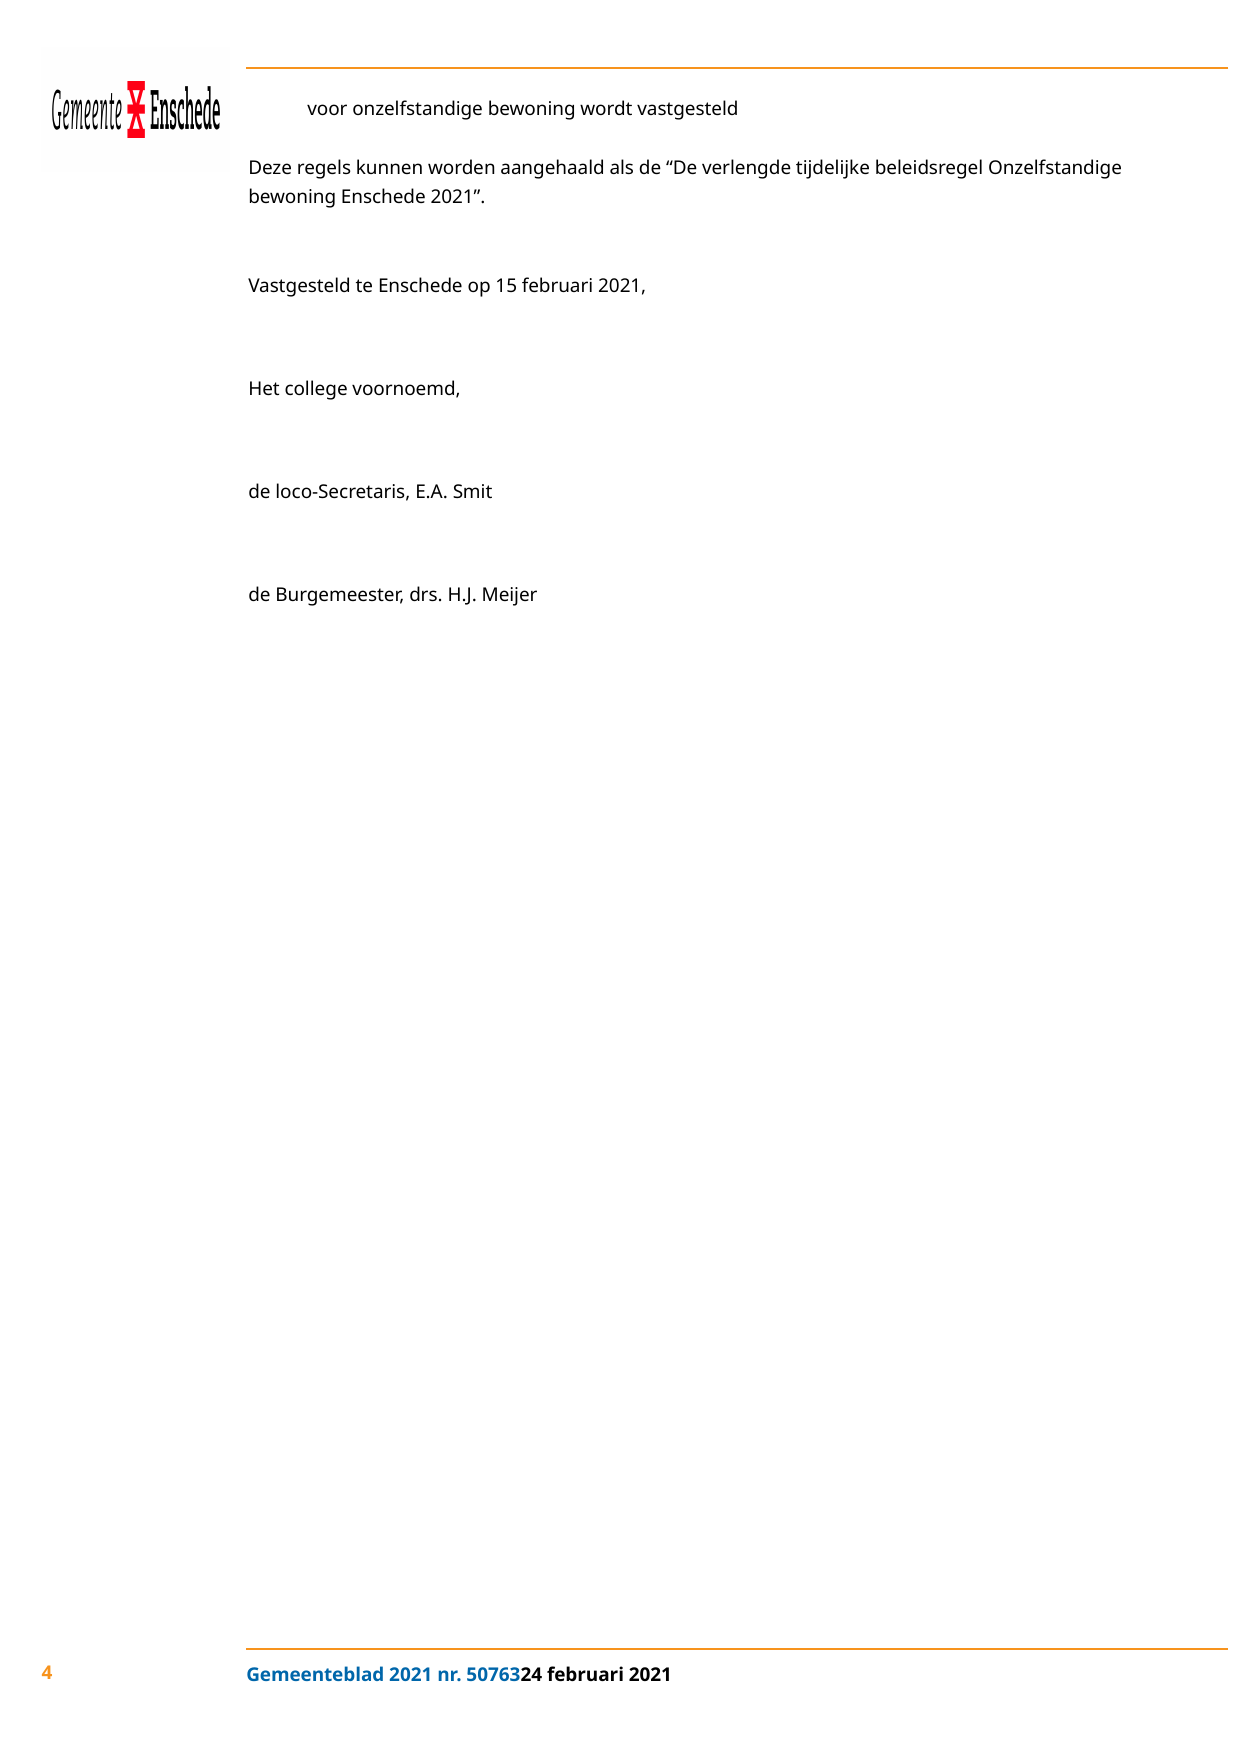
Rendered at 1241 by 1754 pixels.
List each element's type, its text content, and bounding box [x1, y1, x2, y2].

list voor onzelfstandige bewoning wordt vastgesteld [248, 95, 1152, 121]
text Deze regels kunnen worden aangehaald als de “De verlengde tijdelijke beleidsregel Onzelfstandige bewoning Enschede 2021”. [248, 154, 1152, 209]
text Het college voornoemd, [248, 375, 1152, 401]
text Vastgesteld te Enschede op 15 februari 2021, [248, 272, 1152, 298]
picture [41, 47, 231, 172]
text de Burgemeester, drs. H.J. Meijer [248, 581, 1152, 607]
text de loco-Secretaris, E.A. Smit [248, 478, 1152, 504]
